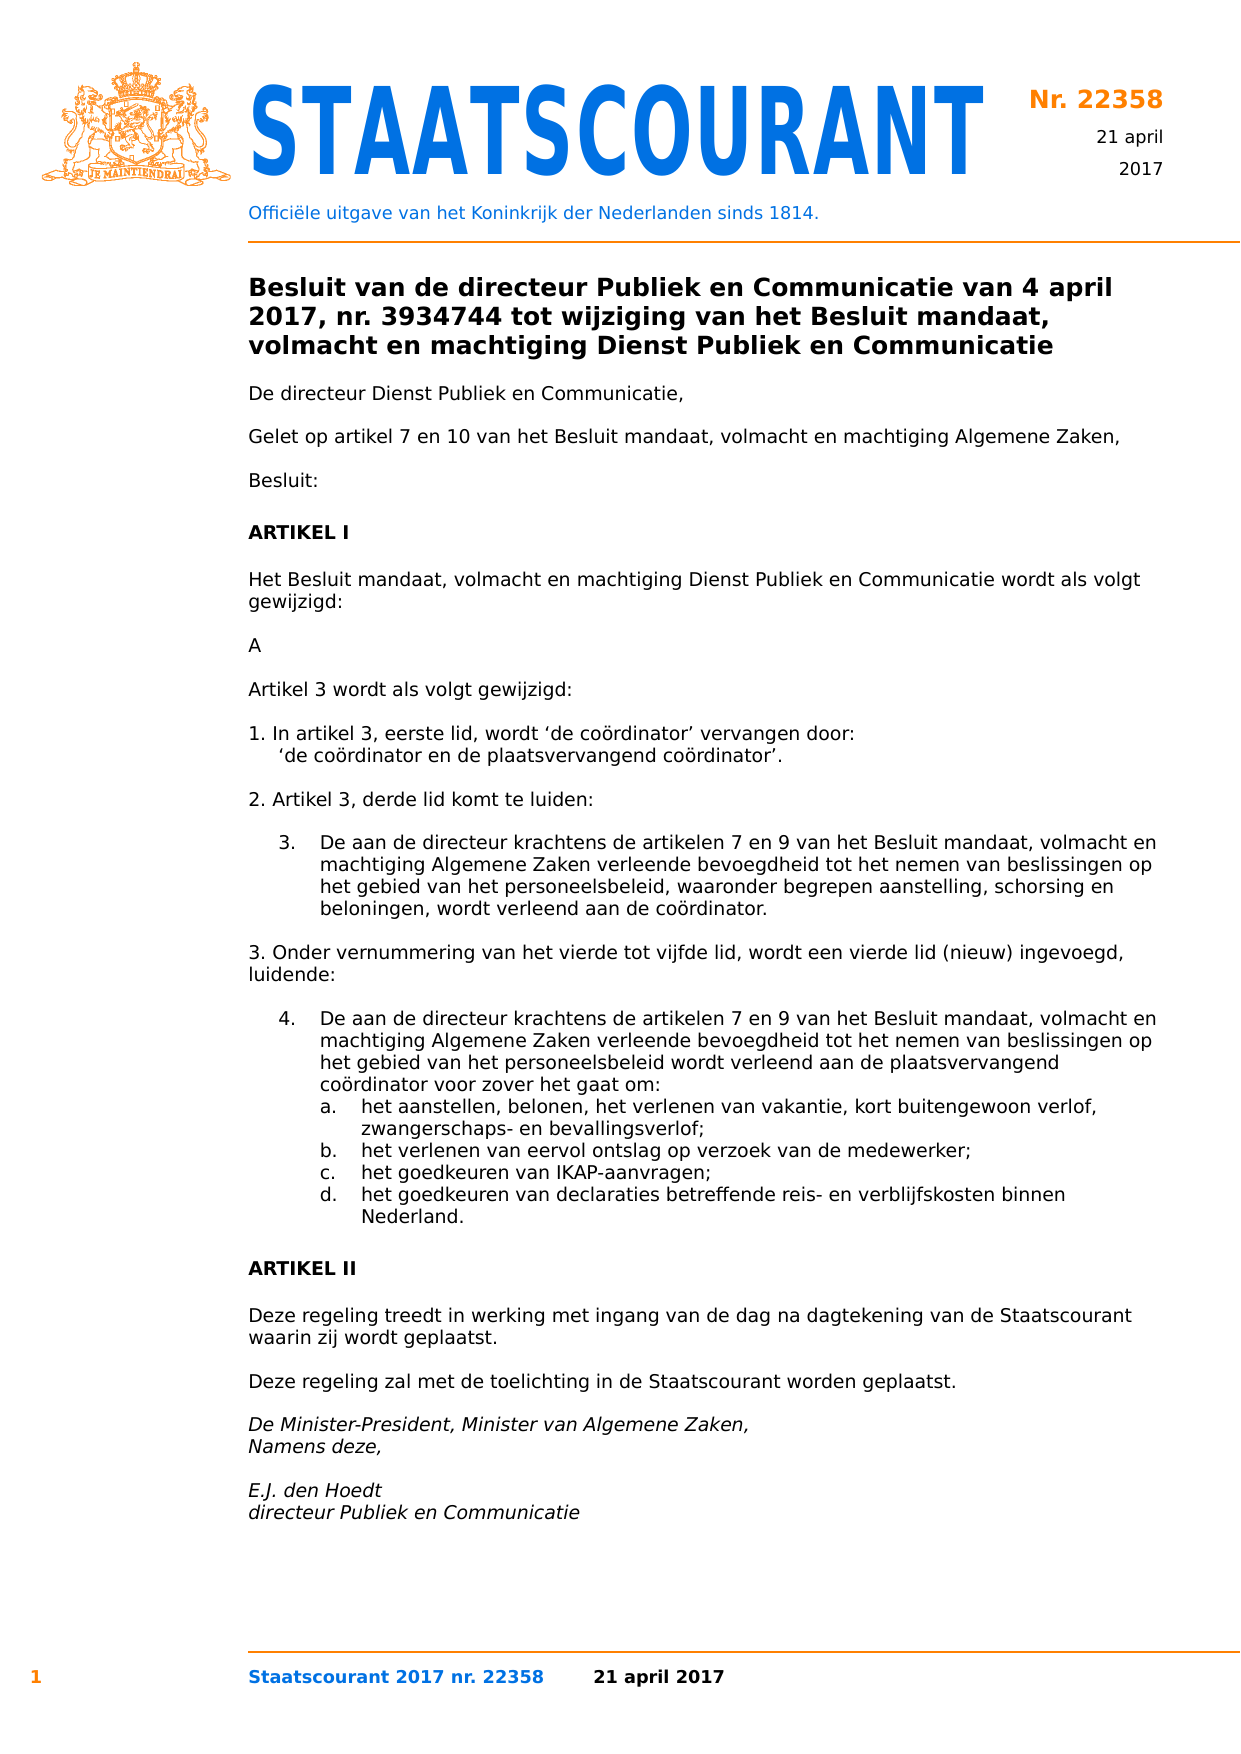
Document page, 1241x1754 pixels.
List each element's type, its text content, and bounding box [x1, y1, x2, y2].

subtitle ARTIKEL I [248, 522, 1163, 544]
table_cell 2017 [998, 153, 1240, 203]
text c. het goedkeuren van IKAP-aanvragen; [319, 1162, 1163, 1184]
text 1. In artikel 3, eerste lid, wordt ‘de coördinator’ vervangen door: [248, 723, 1163, 744]
table_cell 21 april [998, 121, 1240, 153]
text Deze regeling treedt in werking met ingang van de dag na dagtekening van de Staatscourant waarin zij wordt geplaatst. [248, 1305, 1163, 1349]
text Deze regeling zal met de toelichting in de Staatscourant worden geplaatst. [248, 1371, 1163, 1392]
text Het Besluit mandaat, volmacht en machtiging Dienst Publiek en Communicatie wordt als volgt gewijzigd: [248, 569, 1163, 613]
text a. het aanstellen, belonen, het verlenen van vakantie, kort buitengewoon verlof, zwangerschaps- en bevallingsverlof; [319, 1096, 1163, 1140]
text d. het goedkeuren van declaraties betreffende reis- en verblijfskosten binnen Nederland. [319, 1184, 1163, 1228]
picture [41, 62, 231, 186]
text De directeur Dienst Publiek en Communicatie, [248, 382, 1163, 404]
table_header Nr. 22358 [998, 62, 1240, 121]
table_header STAATSCOURANT [248, 62, 998, 203]
text Artikel 3 wordt als volgt gewijzigd: [248, 679, 1163, 701]
table_cell Officiële uitgave van het Koninkrijk der Nederlanden sinds 1814. [248, 203, 1240, 241]
text b. het verlenen van eervol ontslag op verzoek van de medewerker; [319, 1140, 1163, 1162]
text Gelet op artikel 7 en 10 van het Besluit mandaat, volmacht en machtiging Algemene Zaken, [248, 426, 1163, 448]
text Besluit: [248, 470, 1163, 492]
text 3. Onder vernummering van het vierde tot vijfde lid, wordt een vierde lid (nieuw) ingevoegd, luidende: [248, 942, 1163, 986]
text 2. Artikel 3, derde lid komt te luiden: [248, 788, 1163, 810]
subtitle Besluit van de directeur Publiek en Communicatie van 4 april 2017, nr. 3934744 tot wijziging van het Besluit mandaat, volmacht en machtiging Dienst Publiek en Communicatie [248, 273, 1163, 361]
text De Minister-President, Minister van Algemene Zaken, Namens deze, E.J. den Hoedt directeur Publiek en Communicatie [248, 1414, 1163, 1524]
table_header [25, 62, 248, 241]
text A [248, 635, 1163, 657]
text 3. De aan de directeur krachtens de artikelen 7 en 9 van het Besluit mandaat, volmacht en machtiging Algemene Zaken verleende bevoegdheid tot het nemen van beslissingen op het gebied van het personeelsbeleid, waaronder begrepen aanstelling, schorsing en beloningen, wordt verleend aan de coördinator. [278, 832, 1163, 920]
text 4. De aan de directeur krachtens de artikelen 7 en 9 van het Besluit mandaat, volmacht en machtiging Algemene Zaken verleende bevoegdheid tot het nemen van beslissingen op het gebied van het personeelsbeleid wordt verleend aan de plaatsvervangend coördinator voor zover het gaat om: [278, 1008, 1163, 1096]
subtitle ARTIKEL II [248, 1258, 1163, 1280]
text ‘de coördinator en de plaatsvervangend coördinator’. [278, 744, 1163, 767]
